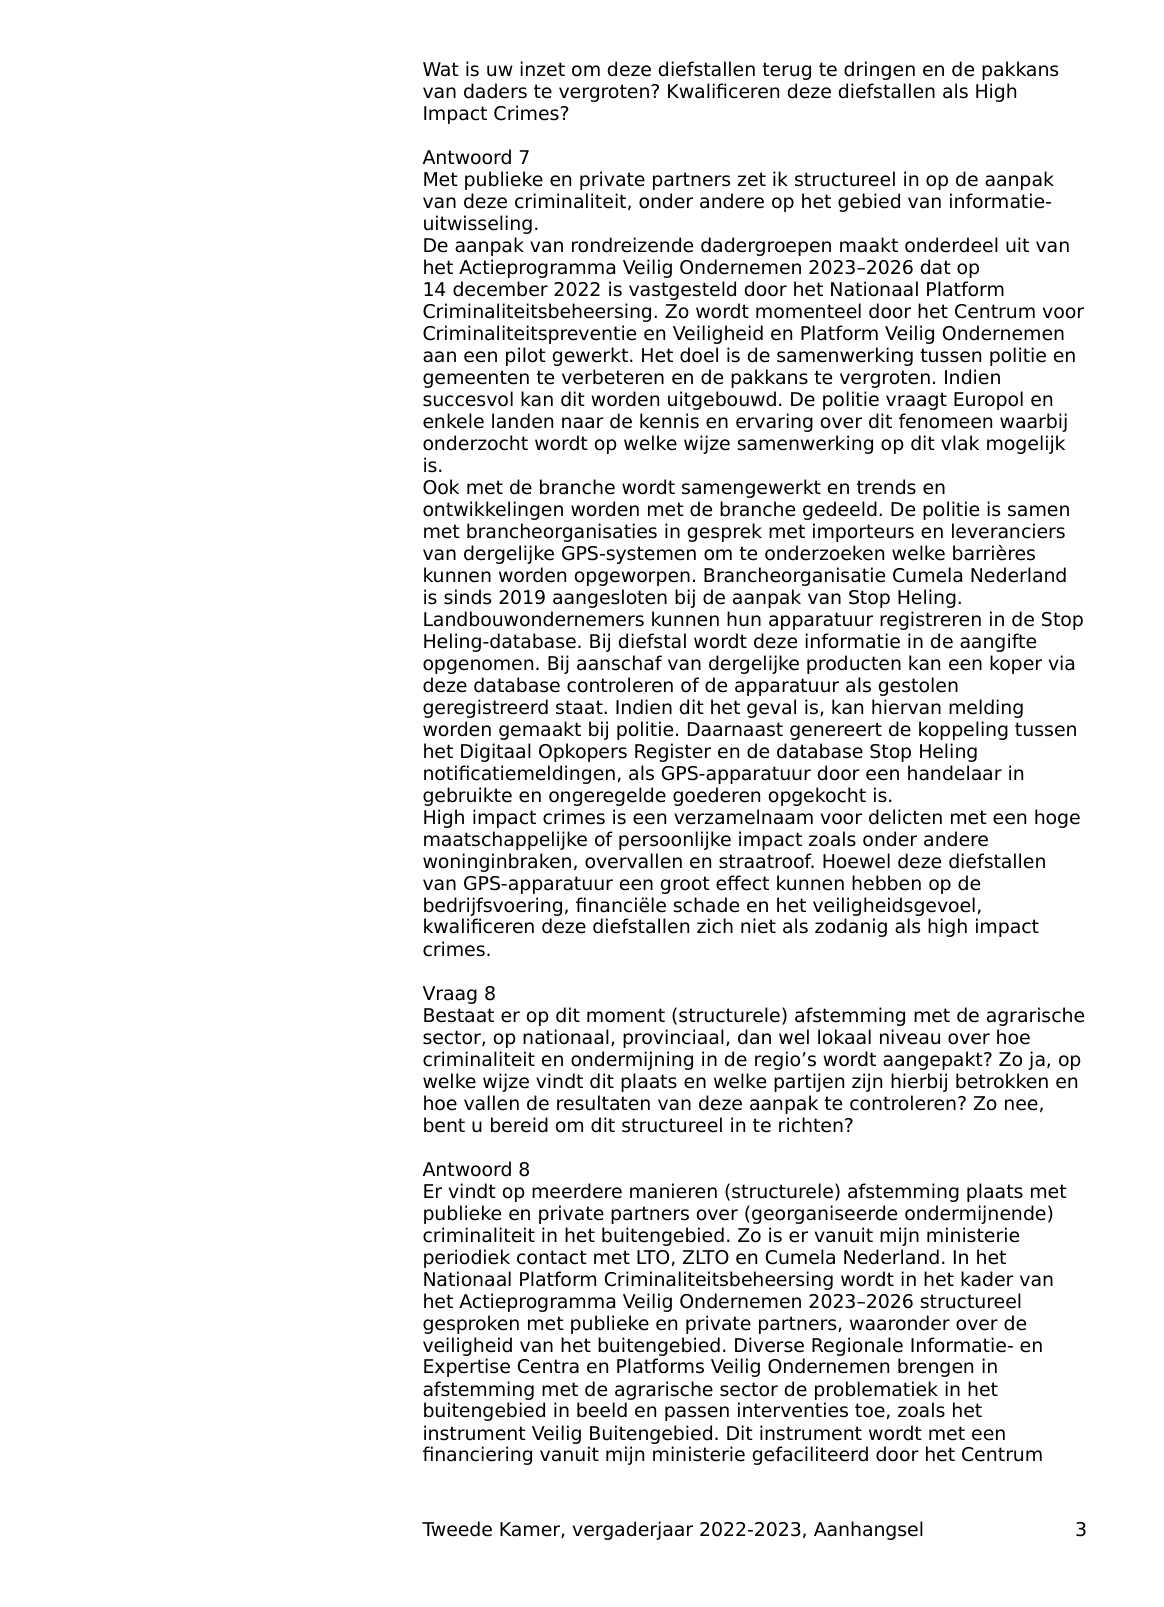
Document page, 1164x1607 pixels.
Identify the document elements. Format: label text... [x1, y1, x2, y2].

text High impact crimes is een verzamelnaam voor delicten met een hoge maatschappelijke of persoonlijke impact zoals onder andere woninginbraken, overvallen en straatroof. Hoewel deze diefstallen van GPS-apparatuur een groot effect kunnen hebben op de bedrijfsvoering, financiële schade en het veiligheidsgevoel, kwalificeren deze diefstallen zich niet als zodanig als high impact crimes. [422, 807, 1087, 960]
text Vraag 8 [422, 983, 1087, 1004]
text Er vindt op meerdere manieren (structurele) afstemming plaats met publieke en private partners over (georganiseerde ondermijnende) criminaliteit in het buitengebied. Zo is er vanuit mijn ministerie periodiek contact met LTO, ZLTO en Cumela Nederland. In het Nationaal Platform Criminaliteitsbeheersing wordt in het kader van het Actieprogramma Veilig Ondernemen 2023–2026 structureel gesproken met publieke en private partners, waaronder over de veiligheid van het buitengebied. Diverse Regionale Informatie- en Expertise Centra en Platforms Veilig Ondernemen brengen in afstemming met de agrarische sector de problematiek in het buitengebied in beeld en passen interventies toe, zoals het instrument Veilig Buitengebied. Dit instrument wordt met een financiering vanuit mijn ministerie gefaciliteerd door het Centrum [422, 1181, 1087, 1466]
text Met publieke en private partners zet ik structureel in op de aanpak van deze criminaliteit, onder andere op het gebied van informatie-uitwisseling. [422, 169, 1087, 235]
text Antwoord 8 [422, 1159, 1087, 1181]
text Ook met de branche wordt samengewerkt en trends en ontwikkelingen worden met de branche gedeeld. De politie is samen met brancheorganisaties in gesprek met importeurs en leveranciers van dergelijke GPS-systemen om te onderzoeken welke barrières kunnen worden opgeworpen. Brancheorganisatie Cumela Nederland is sinds 2019 aangesloten bij de aanpak van Stop Heling. Landbouwondernemers kunnen hun apparatuur registreren in de Stop Heling-database. Bij diefstal wordt deze informatie in de aangifte opgenomen. Bij aanschaf van dergelijke producten kan een koper via deze database controleren of de apparatuur als gestolen geregistreerd staat. Indien dit het geval is, kan hiervan melding worden gemaakt bij politie. Daarnaast genereert de koppeling tussen het Digitaal Opkopers Register en de database Stop Heling notificatiemeldingen, als GPS-apparatuur door een handelaar in gebruikte en ongeregelde goederen opgekocht is. [422, 477, 1087, 807]
text Antwoord 7 [422, 147, 1087, 169]
text De aanpak van rondreizende dadergroepen maakt onderdeel uit van het Actieprogramma Veilig Ondernemen 2023–2026 dat op 14 december 2022 is vastgesteld door het Nationaal Platform Criminaliteitsbeheersing. Zo wordt momenteel door het Centrum voor Criminaliteitspreventie en Veiligheid en Platform Veilig Ondernemen aan een pilot gewerkt. Het doel is de samenwerking tussen politie en gemeenten te verbeteren en de pakkans te vergroten. Indien succesvol kan dit worden uitgebouwd. De politie vraagt Europol en enkele landen naar de kennis en ervaring over dit fenomeen waarbij onderzocht wordt op welke wijze samenwerking op dit vlak mogelijk is. [422, 235, 1087, 477]
text Bestaat er op dit moment (structurele) afstemming met de agrarische sector, op nationaal, provinciaal, dan wel lokaal niveau over hoe criminaliteit en ondermijning in de regio’s wordt aangepakt? Zo ja, op welke wijze vindt dit plaats en welke partijen zijn hierbij betrokken en hoe vallen de resultaten van deze aanpak te controleren? Zo nee, bent u bereid om dit structureel in te richten? [422, 1004, 1087, 1136]
text Wat is uw inzet om deze diefstallen terug te dringen en de pakkans van daders te vergroten? Kwalificeren deze diefstallen als High Impact Crimes? [422, 59, 1087, 125]
